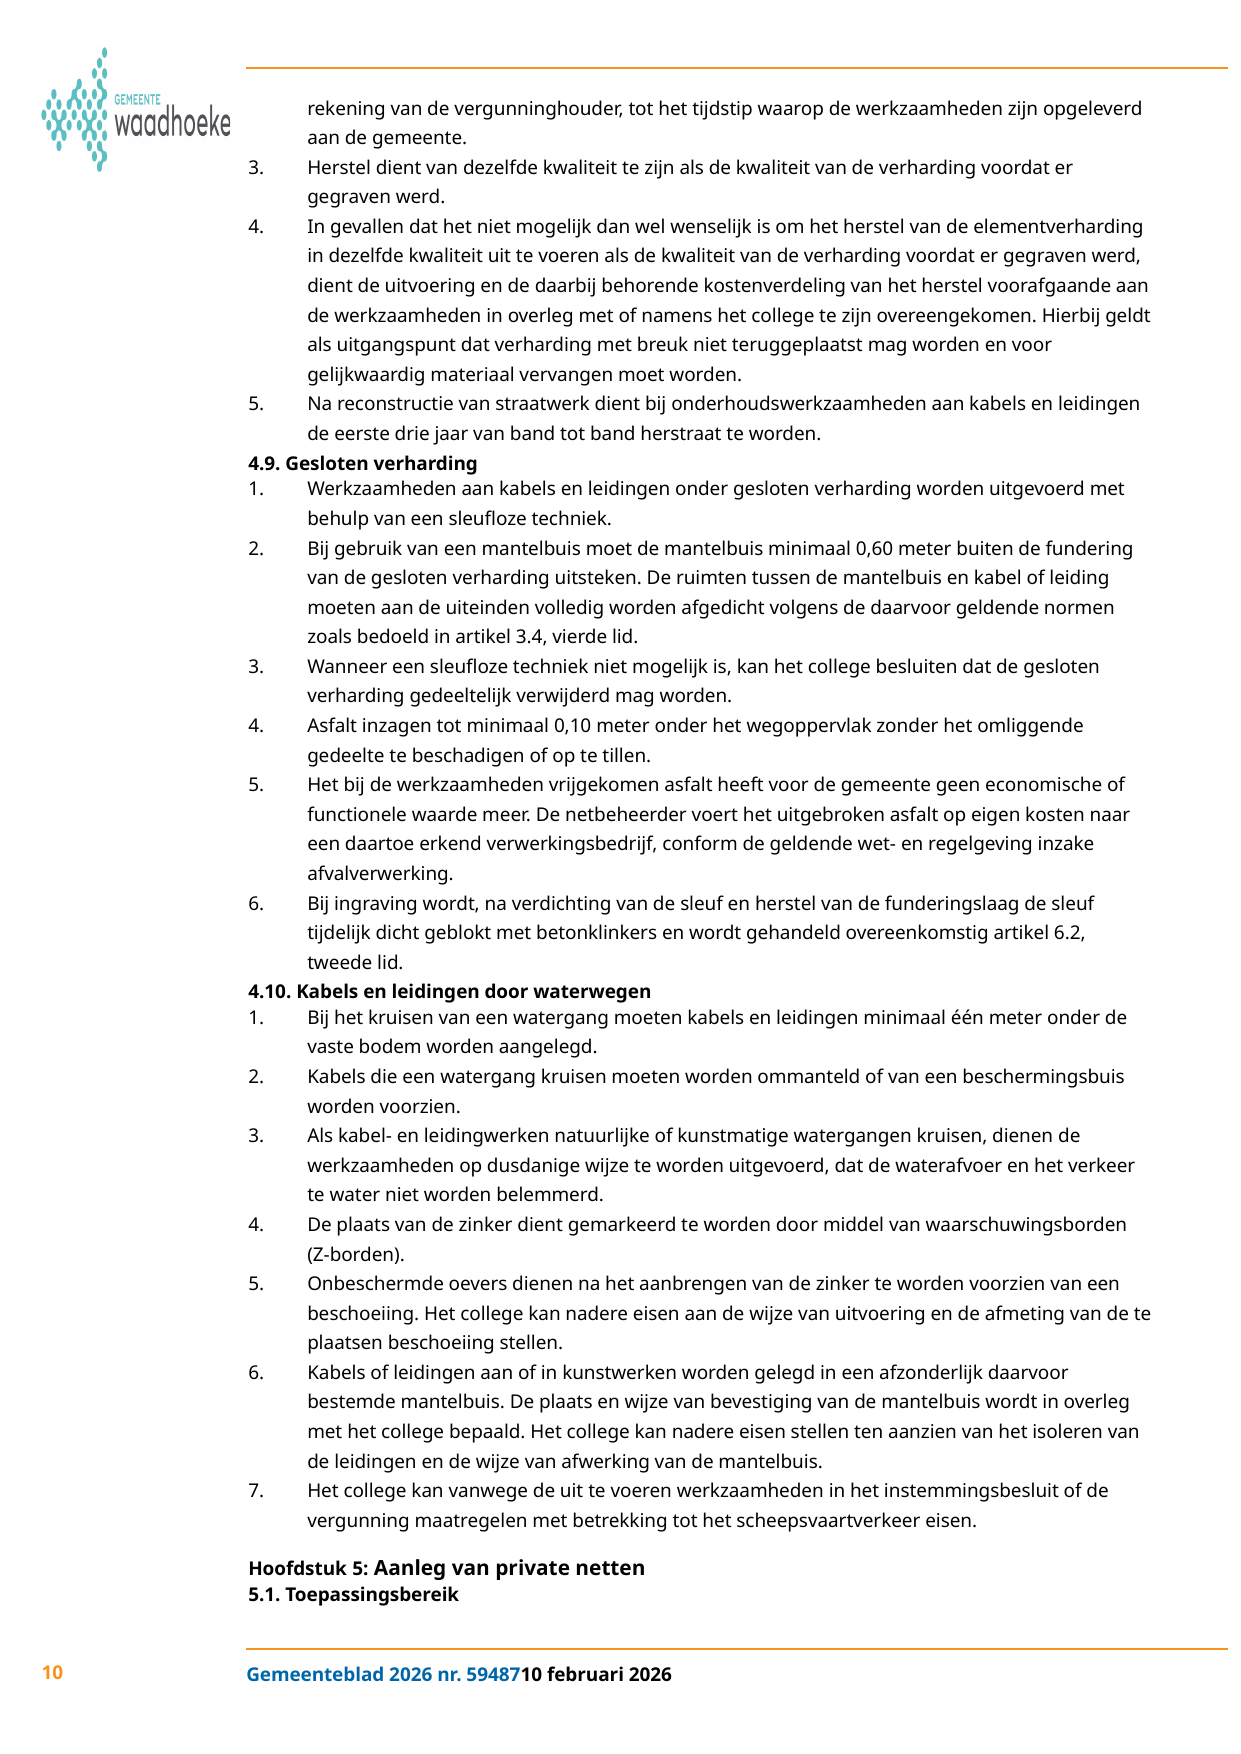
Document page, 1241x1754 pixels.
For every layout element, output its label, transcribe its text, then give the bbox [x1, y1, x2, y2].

list Kabels die een watergang kruisen moeten worden ommanteld of van een beschermingsbuis worden voorzien. [248, 1063, 1152, 1119]
list Het bij de werkzaamheden vrijgekomen asfalt heeft voor de gemeente geen economische of functionele waarde meer. De netbeheerder voert het uitgebroken asfalt op eigen kosten naar een daartoe erkend verwerkingsbedrijf, conform de geldende wet- en regelgeving inzake afvalverwerking. [248, 771, 1152, 886]
list Asfalt inzagen tot minimaal 0,10 meter onder het wegoppervlak zonder het omliggende gedeelte te beschadigen of op te tillen. [248, 712, 1152, 767]
list Onbeschermde oevers dienen na het aanbrengen van de zinker te worden voorzien van een beschoeiing. Het college kan nadere eisen aan de wijze van uitvoering en de afmeting van de te plaatsen beschoeiing stellen. [248, 1270, 1152, 1355]
text 4.9. Gesloten verharding [248, 450, 1152, 476]
text 4.10. Kabels en leidingen door waterwegen [248, 978, 1152, 1004]
list Als kabel- en leidingwerken natuurlijke of kunstmatige watergangen kruisen, dienen de werkzaamheden op dusdanige wijze te worden uitgevoerd, dat de waterafvoer en het verkeer te water niet worden belemmerd. [248, 1122, 1152, 1207]
list Bij ingraving wordt, na verdichting van de sleuf en herstel van de funderingslaag de sleuf tijdelijk dicht geblokt met betonklinkers en wordt gehandeld overeenkomstig artikel 6.2, tweede lid. [248, 890, 1152, 974]
text 5.1. Toepassingsbereik [248, 1581, 1152, 1607]
list Herstel dient van dezelfde kwaliteit te zijn als de kwaliteit van de verharding voordat er gegraven werd. [248, 154, 1152, 209]
list In gevallen dat het niet mogelijk dan wel wenselijk is om het herstel van de elementverharding in dezelfde kwaliteit uit te voeren als de kwaliteit van de verharding voordat er gegraven werd, dient de uitvoering en de daarbij behorende kostenverdeling van het herstel voorafgaande aan de werkzaamheden in overleg met of namens het college te zijn overeengekomen. Hierbij geldt als uitgangspunt dat verharding met breuk niet teruggeplaatst mag worden en voor gelijkwaardig materiaal vervangen moet worden. [248, 213, 1152, 387]
list rekening van de vergunninghouder, tot het tijdstip waarop de werkzaamheden zijn opgeleverd aan de gemeente. [248, 95, 1152, 150]
list De plaats van de zinker dient gemarkeerd te worden door middel van waarschuwingsborden (Z-borden). [248, 1211, 1152, 1267]
list Bij het kruisen van een watergang moeten kabels en leidingen minimaal één meter onder de vaste bodem worden aangelegd. [248, 1004, 1152, 1059]
list Het college kan vanwege de uit te voeren werkzaamheden in het instemmingsbesluit of de vergunning maatregelen met betrekking tot het scheepsvaartverkeer eisen. [248, 1477, 1152, 1533]
list Bij gebruik van een mantelbuis moet de mantelbuis minimaal 0,60 meter buiten de fundering van de gesloten verharding uitsteken. De ruimten tussen de mantelbuis en kabel of leiding moeten aan de uiteinden volledig worden afgedicht volgens de daarvoor geldende normen zoals bedoeld in artikel 3.4, vierde lid. [248, 535, 1152, 649]
text Hoofdstuk 5: Aanleg van private netten [248, 1553, 1152, 1581]
picture [41, 47, 231, 172]
list Werkzaamheden aan kabels en leidingen onder gesloten verharding worden uitgevoerd met behulp van een sleufloze techniek. [248, 476, 1152, 531]
list Kabels of leidingen aan of in kunstwerken worden gelegd in een afzonderlijk daarvoor bestemde mantelbuis. De plaats en wijze van bevestiging van de mantelbuis wordt in overleg met het college bepaald. Het college kan nadere eisen stellen ten aanzien van het isoleren van de leidingen en de wijze van afwerking van de mantelbuis. [248, 1359, 1152, 1474]
list Na reconstructie van straatwerk dient bij onderhoudswerkzaamheden aan kabels en leidingen de eerste drie jaar van band tot band herstraat te worden. [248, 391, 1152, 446]
list Wanneer een sleufloze techniek niet mogelijk is, kan het college besluiten dat de gesloten verharding gedeeltelijk verwijderd mag worden. [248, 653, 1152, 708]
